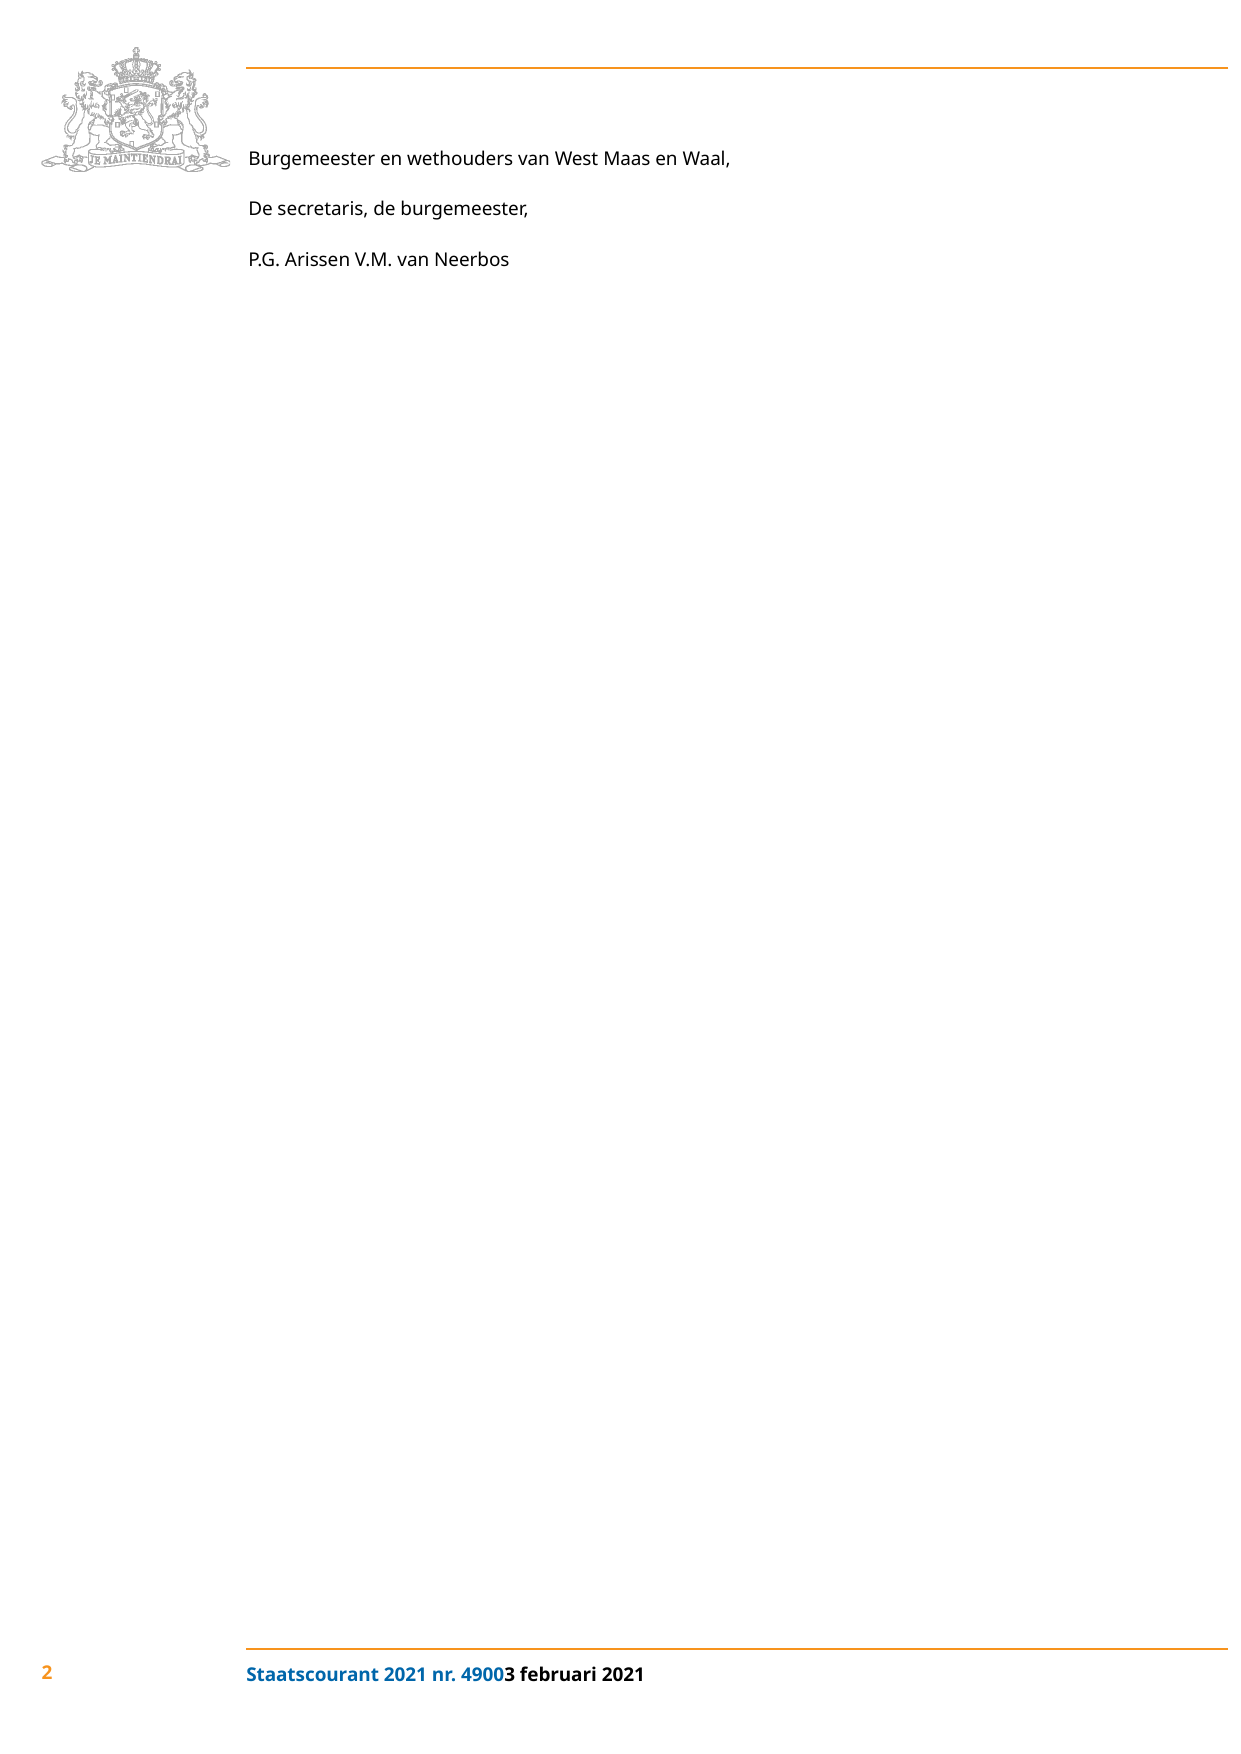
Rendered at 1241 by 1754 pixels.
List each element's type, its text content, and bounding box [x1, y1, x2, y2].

text P.G. Arissen V.M. van Neerbos [248, 246, 1152, 272]
picture [41, 47, 231, 172]
text Burgemeester en wethouders van West Maas en Waal, [248, 145, 1152, 171]
text De secretaris, de burgemeester, [248, 196, 1152, 221]
